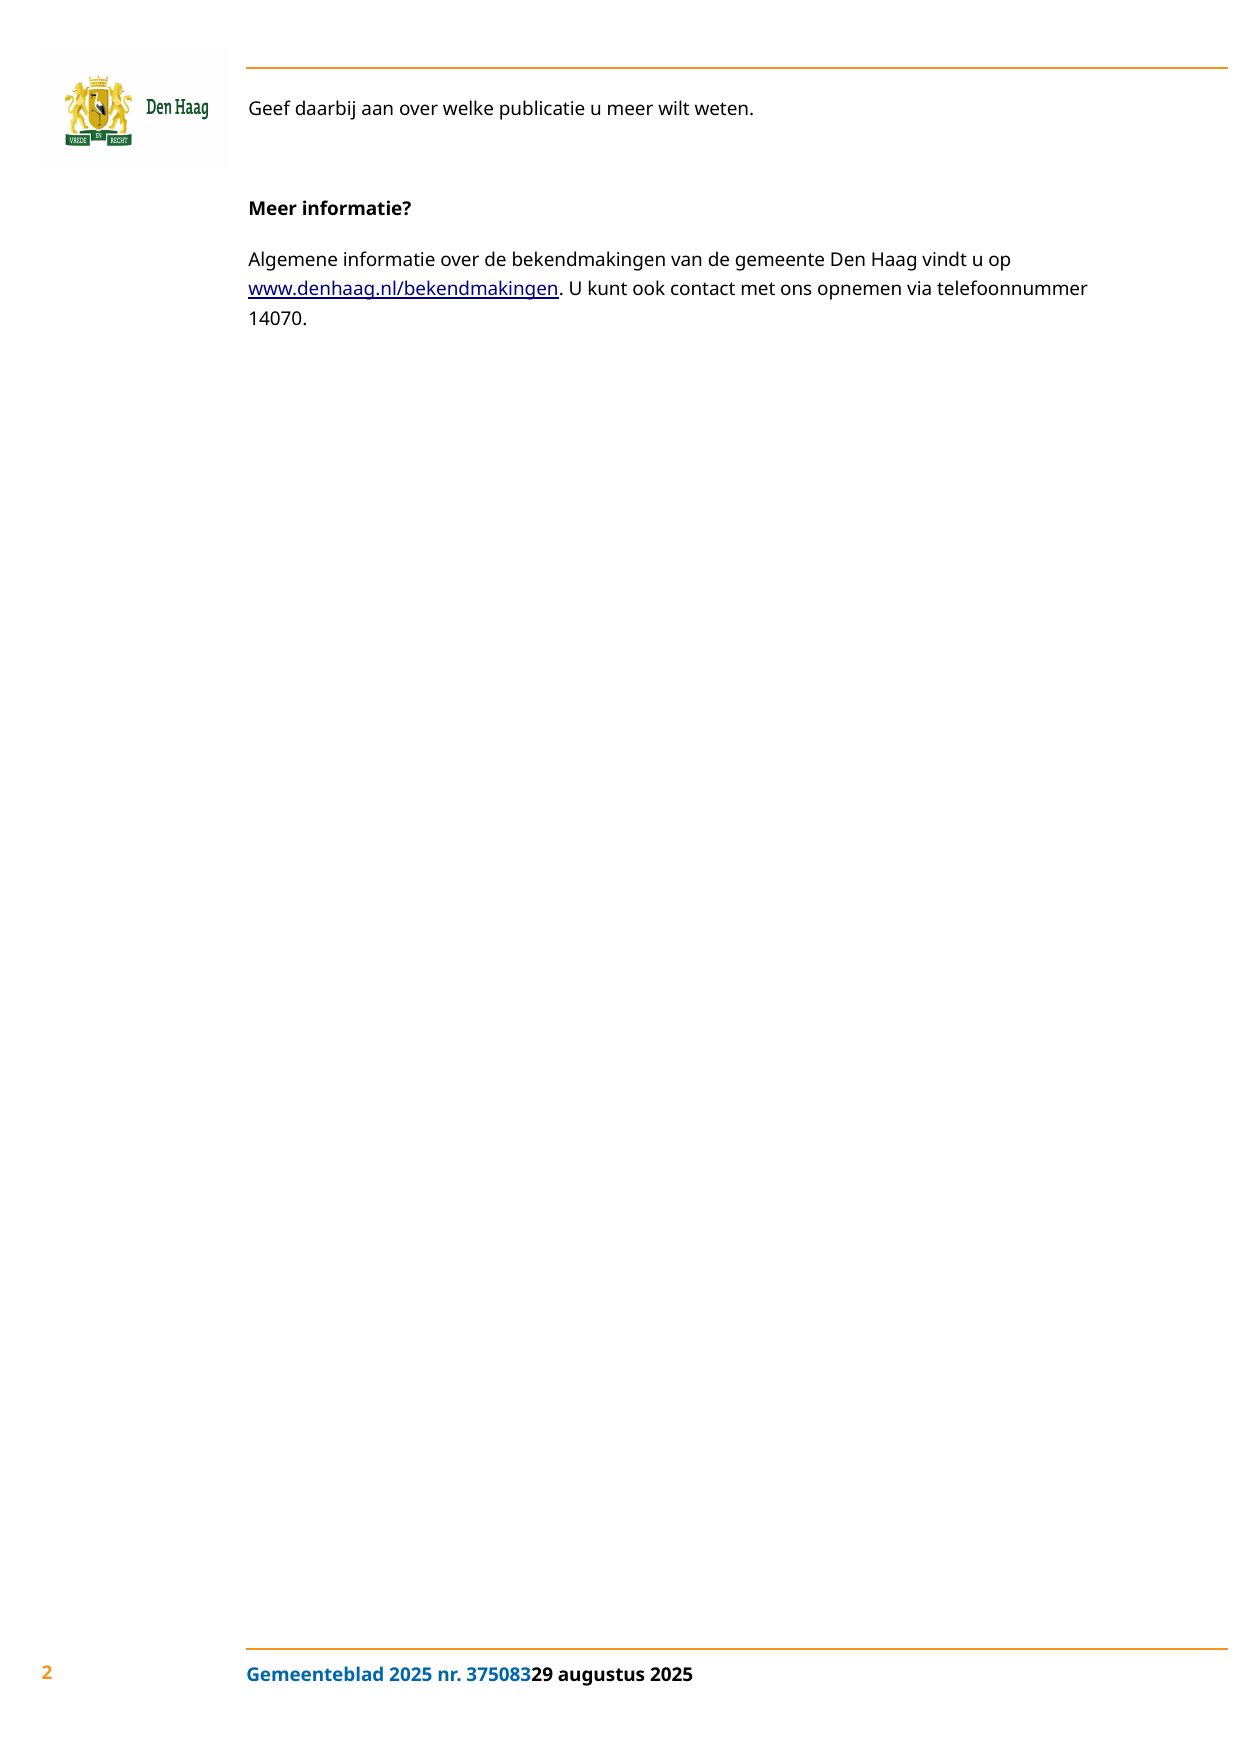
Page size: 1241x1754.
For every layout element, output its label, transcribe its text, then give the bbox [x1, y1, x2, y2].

text Meer informatie? [248, 196, 1152, 221]
text Geef daarbij aan over welke publicatie u meer wilt weten. [248, 95, 1152, 121]
picture [41, 47, 231, 172]
text Algemene informatie over de bekendmakingen van de gemeente Den Haag vindt u op www.denhaag.nl/bekendmakingen. U kunt ook contact met ons opnemen via telefoonnummer 14070. [248, 246, 1152, 331]
